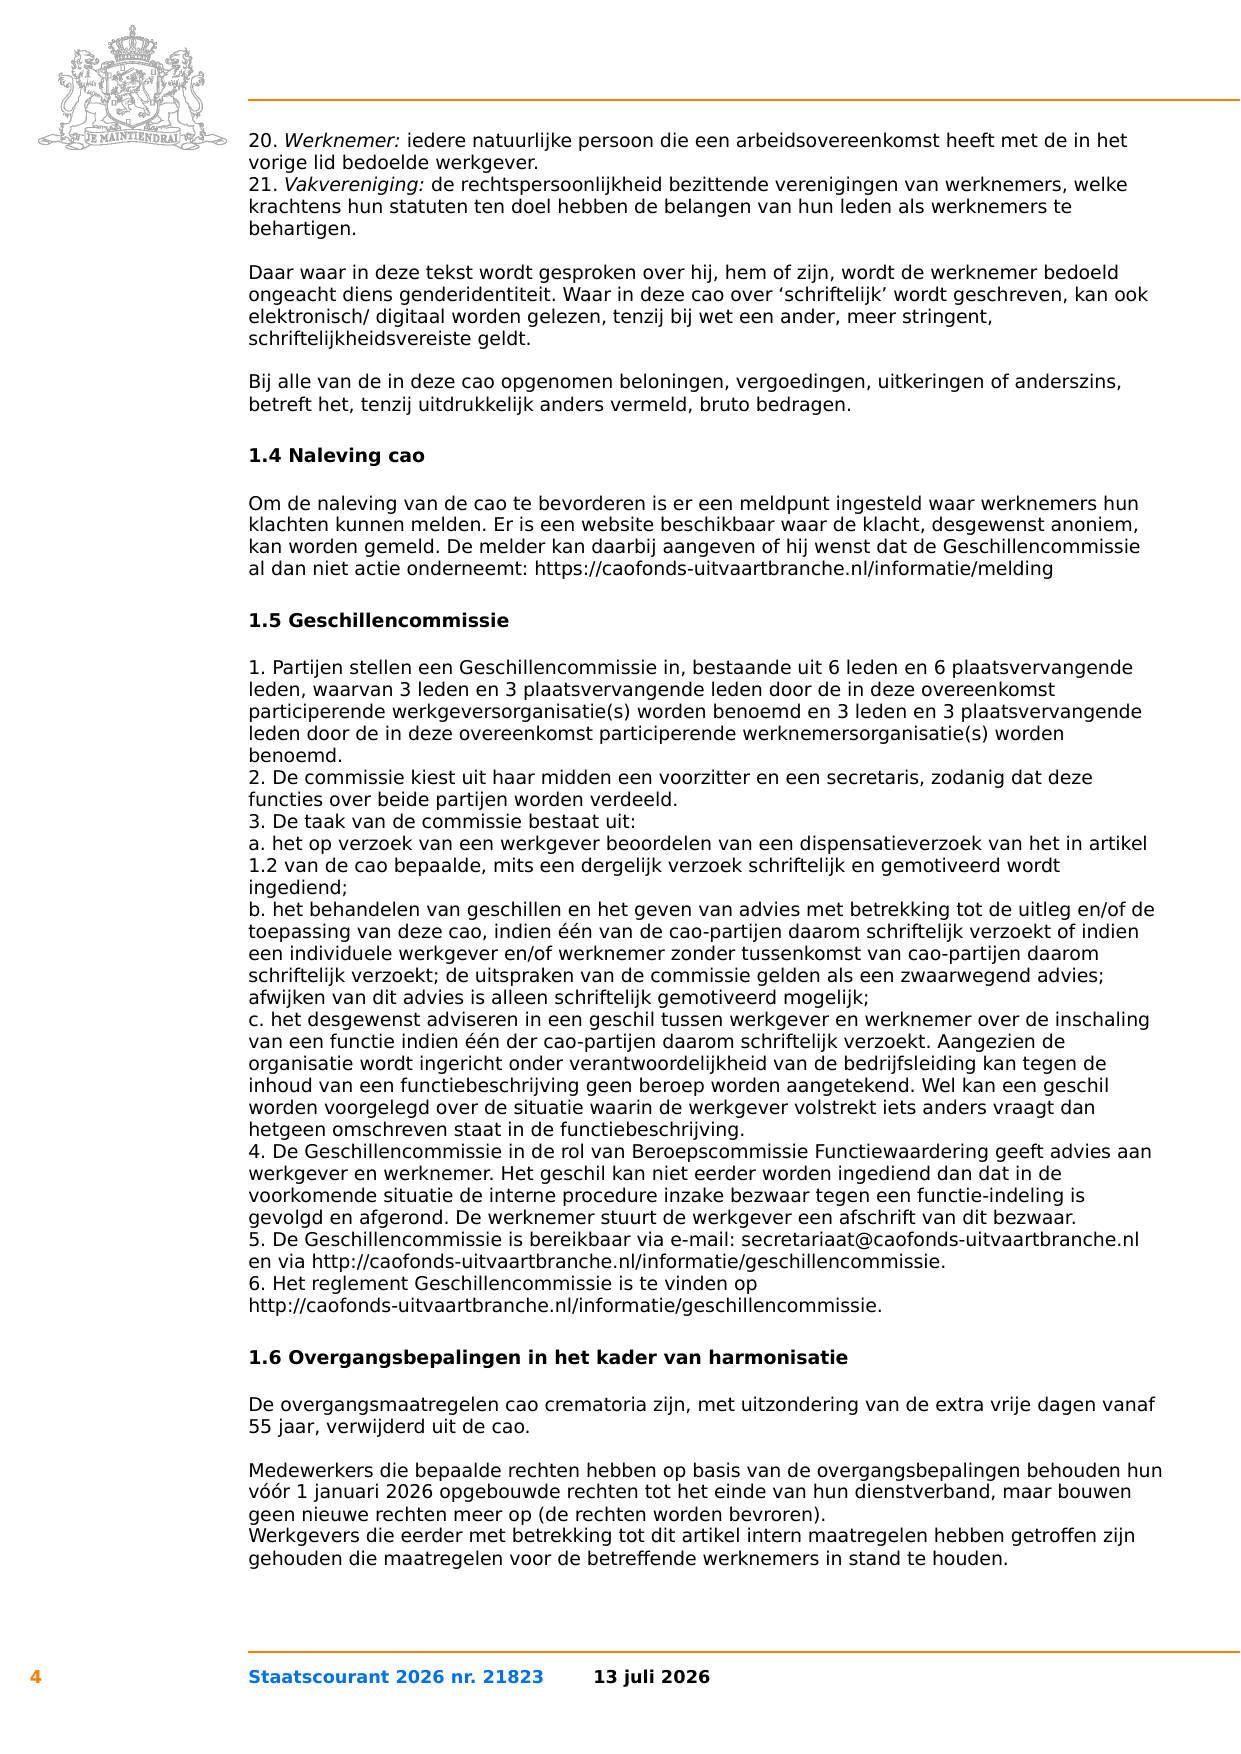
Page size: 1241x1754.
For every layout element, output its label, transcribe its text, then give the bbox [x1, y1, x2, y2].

subtitle 1.6 Overgangsbepalingen in het kader van harmonisatie [248, 1347, 1163, 1369]
text 4. De Geschillencommissie in de rol van Beroepscommissie Functiewaardering geeft advies aan werkgever en werknemer. Het geschil kan niet eerder worden ingediend dan dat in de voorkomende situatie de interne procedure inzake bezwaar tegen een functie-indeling is gevolgd en afgerond. De werknemer stuurt de werkgever een afschrift van dit bezwaar. [248, 1141, 1163, 1229]
text b. het behandelen van geschillen en het geven van advies met betrekking tot de uitleg en/of de toepassing van deze cao, indien één van de cao-partijen daarom schriftelijk verzoekt of indien een individuele werkgever en/of werknemer zonder tussenkomst van cao-partijen daarom schriftelijk verzoekt; de uitspraken van de commissie gelden als een zwaarwegend advies; afwijken van dit advies is alleen schriftelijk gemotiveerd mogelijk; [248, 899, 1163, 1009]
text 2. De commissie kiest uit haar midden een voorzitter en een secretaris, zodanig dat deze functies over beide partijen worden verdeeld. [248, 767, 1163, 811]
text Bij alle van de in deze cao opgenomen beloningen, vergoedingen, uitkeringen of anderszins, betreft het, tenzij uitdrukkelijk anders vermeld, bruto bedragen. [248, 371, 1163, 415]
subtitle 1.5 Geschillencommissie [248, 610, 1163, 632]
text Om de naleving van de cao te bevorderen is er een meldpunt ingesteld waar werknemers hun klachten kunnen melden. Er is een website beschikbaar waar de klacht, desgewenst anoniem, kan worden gemeld. De melder kan daarbij aangeven of hij wenst dat de Geschillencommissie al dan niet actie onderneemt: https://caofonds-uitvaartbranche.nl/informatie/melding [248, 492, 1163, 580]
text 6. Het reglement Geschillencommissie is te vinden op http://caofonds-uitvaartbranche.nl/informatie/geschillencommissie. [248, 1273, 1163, 1317]
text Medewerkers die bepaalde rechten hebben op basis van de overgangsbepalingen behouden hun vóór 1 januari 2026 opgebouwde rechten tot het einde van hun dienstverband, maar bouwen geen nieuwe rechten meer op (de rechten worden bevroren). [248, 1459, 1163, 1525]
text a. het op verzoek van een werkgever beoordelen van een dispensatieverzoek van het in artikel 1.2 van de cao bepaalde, mits een dergelijk verzoek schriftelijk en gemotiveerd wordt ingediend; [248, 833, 1163, 899]
text De overgangsmaatregelen cao crematoria zijn, met uitzondering van de extra vrije dagen vanaf 55 jaar, verwijderd uit de cao. [248, 1394, 1163, 1438]
text c. het desgewenst adviseren in een geschil tussen werkgever en werknemer over de inschaling van een functie indien één der cao-partijen daarom schriftelijk verzoekt. Aangezien de organisatie wordt ingericht onder verantwoordelijkheid van de bedrijfsleiding kan tegen de inhoud van een functiebeschrijving geen beroep worden aangetekend. Wel kan een geschil worden voorgelegd over de situatie waarin de werkgever volstrekt iets anders vraagt dan hetgeen omschreven staat in de functiebeschrijving. [248, 1009, 1163, 1141]
text Daar waar in deze tekst wordt gesproken over hij, hem of zijn, wordt de werknemer bedoeld ongeacht diens genderidentiteit. Waar in deze cao over ‘schriftelijk’ wordt geschreven, kan ook elektronisch/ digitaal worden gelezen, tenzij bij wet een ander, meer stringent, schriftelijkheidsvereiste geldt. [248, 262, 1163, 349]
text 1. Partijen stellen een Geschillencommissie in, bestaande uit 6 leden en 6 plaatsvervangende leden, waarvan 3 leden en 3 plaatsvervangende leden door de in deze overeenkomst participerende werkgeversorganisatie(s) worden benoemd en 3 leden en 3 plaatsvervangende leden door de in deze overeenkomst participerende werknemersorganisatie(s) worden benoemd. [248, 657, 1163, 767]
text 21. Vakvereniging: de rechtspersoonlijkheid bezittende verenigingen van werknemers, welke krachtens hun statuten ten doel hebben de belangen van hun leden als werknemers te behartigen. [248, 174, 1163, 240]
picture [38, 25, 227, 150]
text Werkgevers die eerder met betrekking tot dit artikel intern maatregelen hebben getroffen zijn gehouden die maatregelen voor de betreffende werknemers in stand te houden. [248, 1525, 1163, 1569]
text 5. De Geschillencommissie is bereikbaar via e-mail: secretariaat@caofonds-uitvaartbranche.nl en via http://caofonds-uitvaartbranche.nl/informatie/geschillencommissie. [248, 1229, 1163, 1273]
subtitle 1.4 Naleving cao [248, 445, 1163, 467]
text 20. Werknemer: iedere natuurlijke persoon die een arbeidsovereenkomst heeft met de in het vorige lid bedoelde werkgever. [248, 130, 1163, 174]
text 3. De taak van de commissie bestaat uit: [248, 811, 1163, 833]
